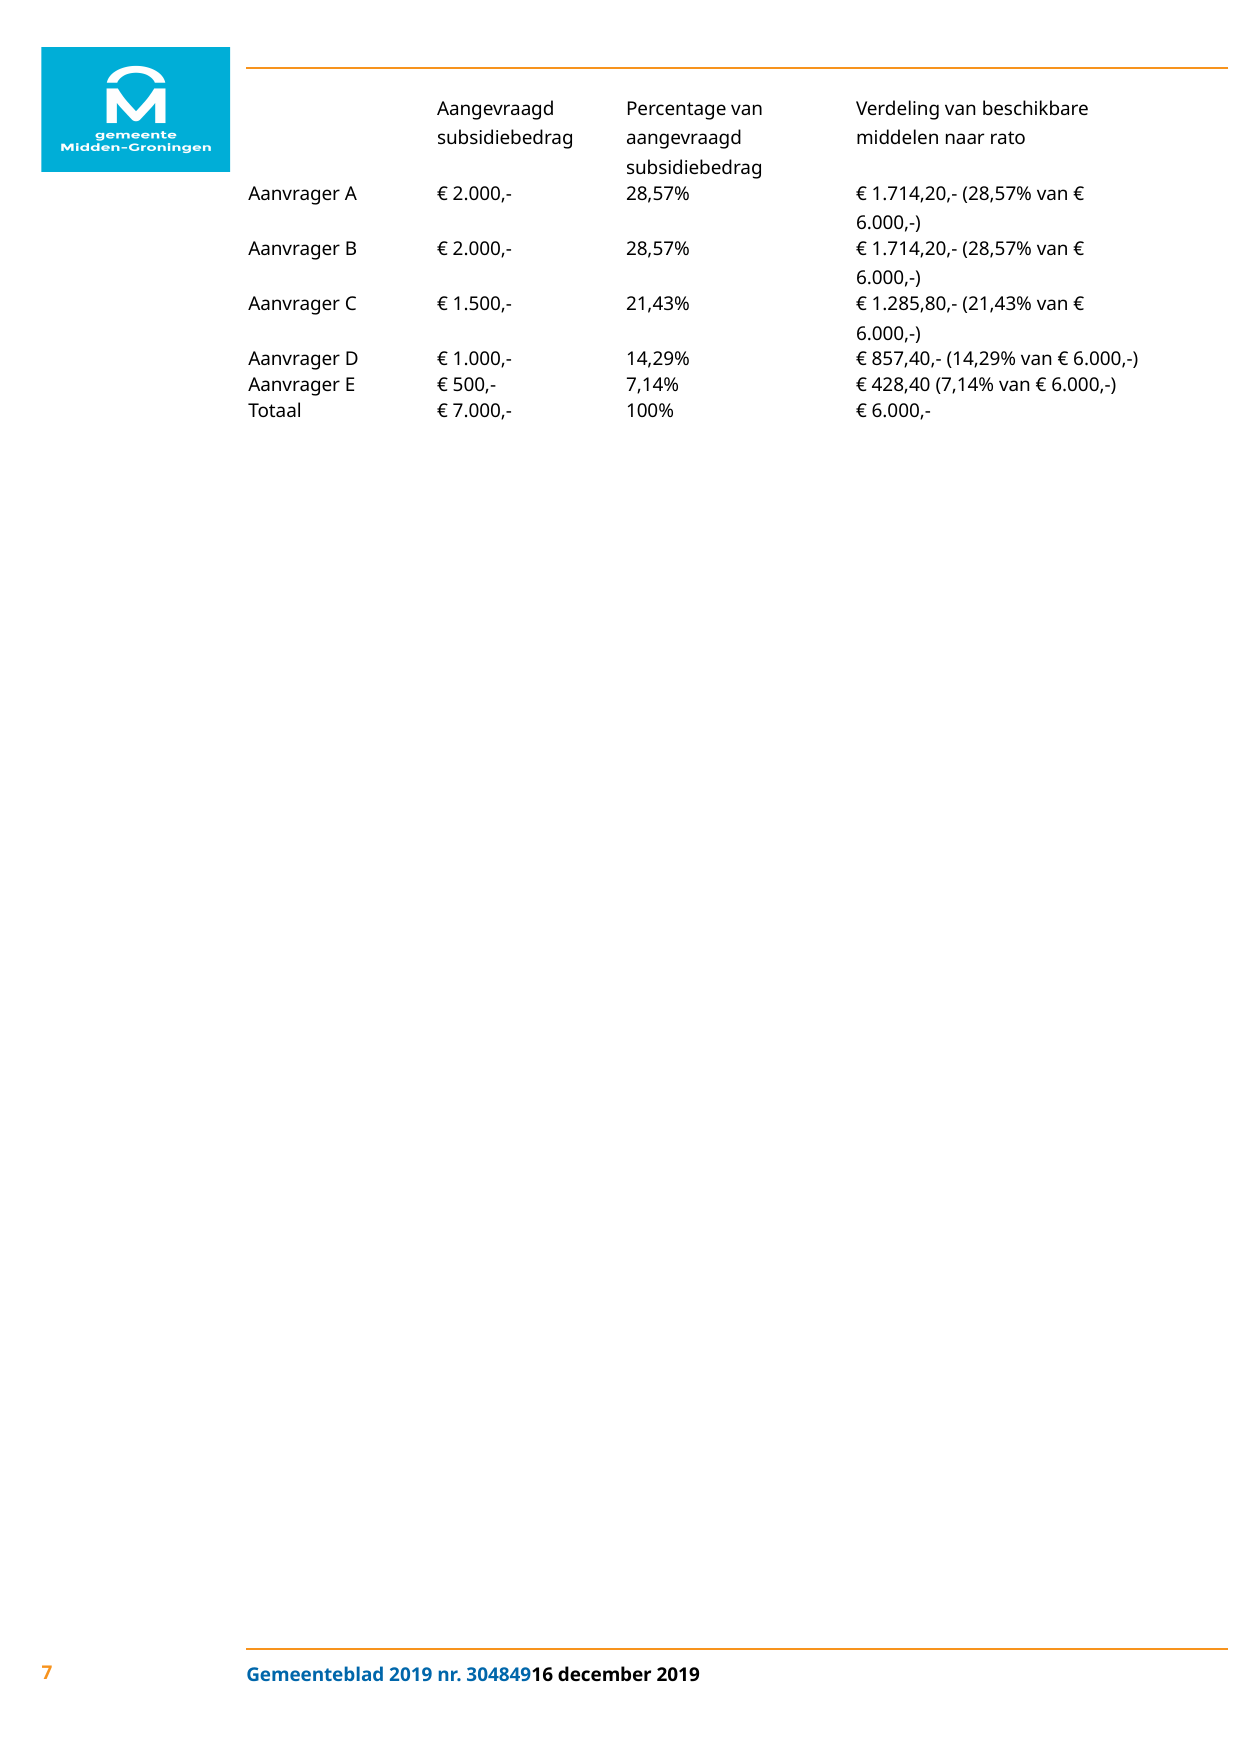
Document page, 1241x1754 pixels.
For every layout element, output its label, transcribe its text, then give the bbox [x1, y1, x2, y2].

table_cell 7,14% [626, 371, 856, 397]
picture [107, 89, 165, 122]
table_header [248, 95, 437, 180]
table_cell Aanvrager D [248, 346, 437, 371]
table_cell € 1.500,- [437, 290, 626, 346]
table_cell Aanvrager C [248, 290, 437, 346]
table_cell 100% [626, 397, 856, 423]
table_header Verdeling van beschikbare middelen naar rato [856, 95, 1152, 180]
table_cell Aanvrager B [248, 235, 437, 290]
table_cell € 428,40 (7,14% van € 6.000,-) [856, 371, 1152, 397]
table_cell 21,43% [626, 290, 856, 346]
table_cell Totaal [248, 397, 437, 423]
table_cell Aanvrager A [248, 180, 437, 235]
table_cell € 2.000,- [437, 180, 626, 235]
table_cell € 6.000,- [856, 397, 1152, 423]
picture [184, 146, 190, 153]
table_cell € 1.714,20,- (28,57% van € 6.000,-) [856, 180, 1152, 235]
table_cell € 1.000,- [437, 346, 626, 371]
table_cell € 857,40,- (14,29% van € 6.000,-) [856, 346, 1152, 371]
picture [108, 66, 164, 82]
table_cell € 1.714,20,- (28,57% van € 6.000,-) [856, 235, 1152, 290]
table_header Aangevraagd subsidiebedrag [437, 95, 626, 180]
table_header Percentage van aangevraagd subsidiebedrag [626, 95, 856, 180]
table_cell € 1.285,80,- (21,43% van € 6.000,-) [856, 290, 1152, 346]
table_cell 28,57% [626, 180, 856, 235]
table_cell 28,57% [626, 235, 856, 290]
table_cell 14,29% [626, 346, 856, 371]
table_cell € 7.000,- [437, 397, 626, 423]
table_cell € 2.000,- [437, 235, 626, 290]
table_cell Aanvrager E [248, 371, 437, 397]
table_cell € 500,- [437, 371, 626, 397]
